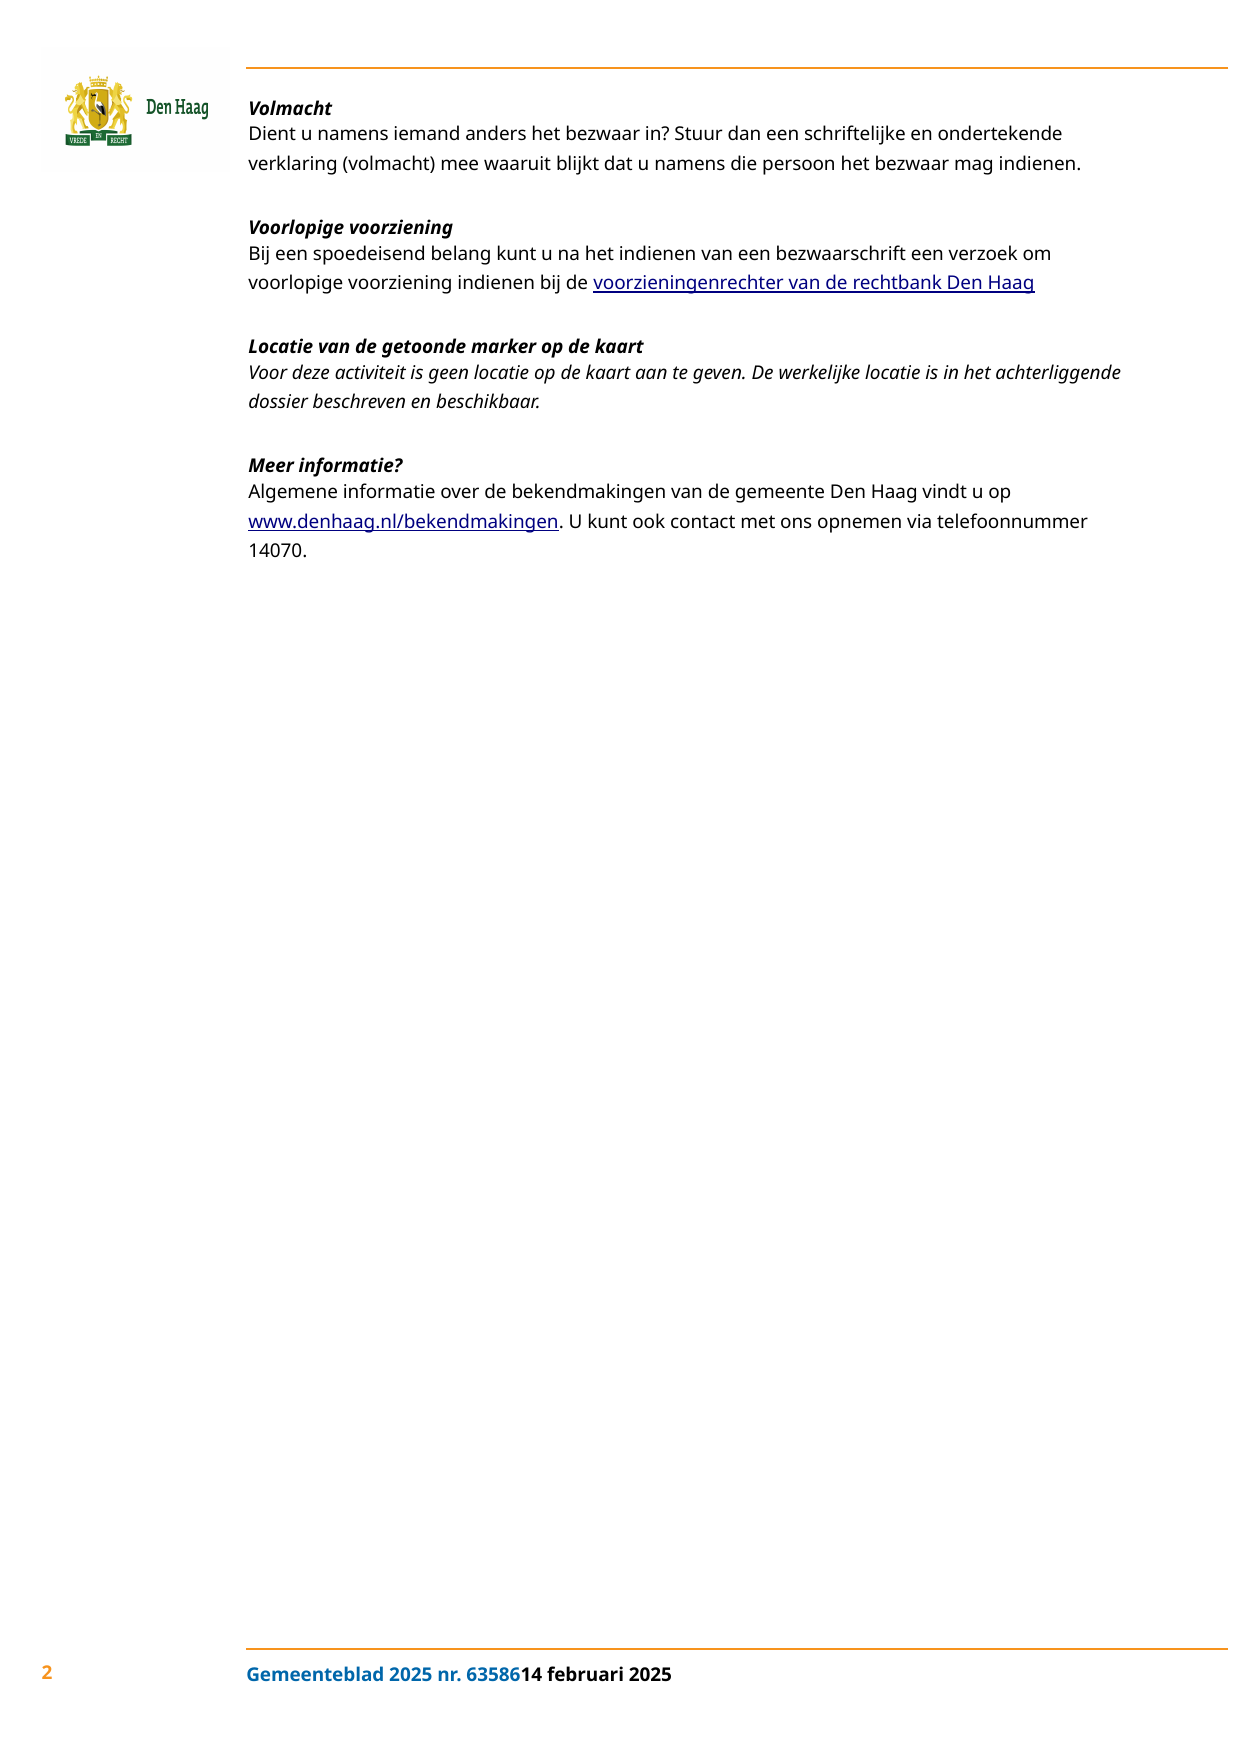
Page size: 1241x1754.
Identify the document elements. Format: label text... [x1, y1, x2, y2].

text Voorlopige voorziening [248, 214, 1152, 240]
picture [41, 47, 231, 172]
text Bij een spoedeisend belang kunt u na het indienen van een bezwaarschrift een verzoek om voorlopige voorziening indienen bij de voorzieningenrechter van de rechtbank Den Haag [248, 240, 1152, 295]
text Dient u namens iemand anders het bezwaar in? Stuur dan een schriftelijke en ondertekende verklaring (volmacht) mee waaruit blijkt dat u namens die persoon het bezwaar mag indienen. [248, 121, 1152, 176]
text Algemene informatie over de bekendmakingen van de gemeente Den Haag vindt u op www.denhaag.nl/bekendmakingen. U kunt ook contact met ons opnemen via telefoonnummer 14070. [248, 478, 1152, 563]
text Volmacht [248, 95, 1152, 121]
text Voor deze activiteit is geen locatie op de kaart aan te geven. De werkelijke locatie is in het achterliggende dossier beschreven en beschikbaar. [248, 359, 1152, 414]
text Locatie van de getoonde marker op de kaart [248, 333, 1152, 359]
text Meer informatie? [248, 453, 1152, 478]
